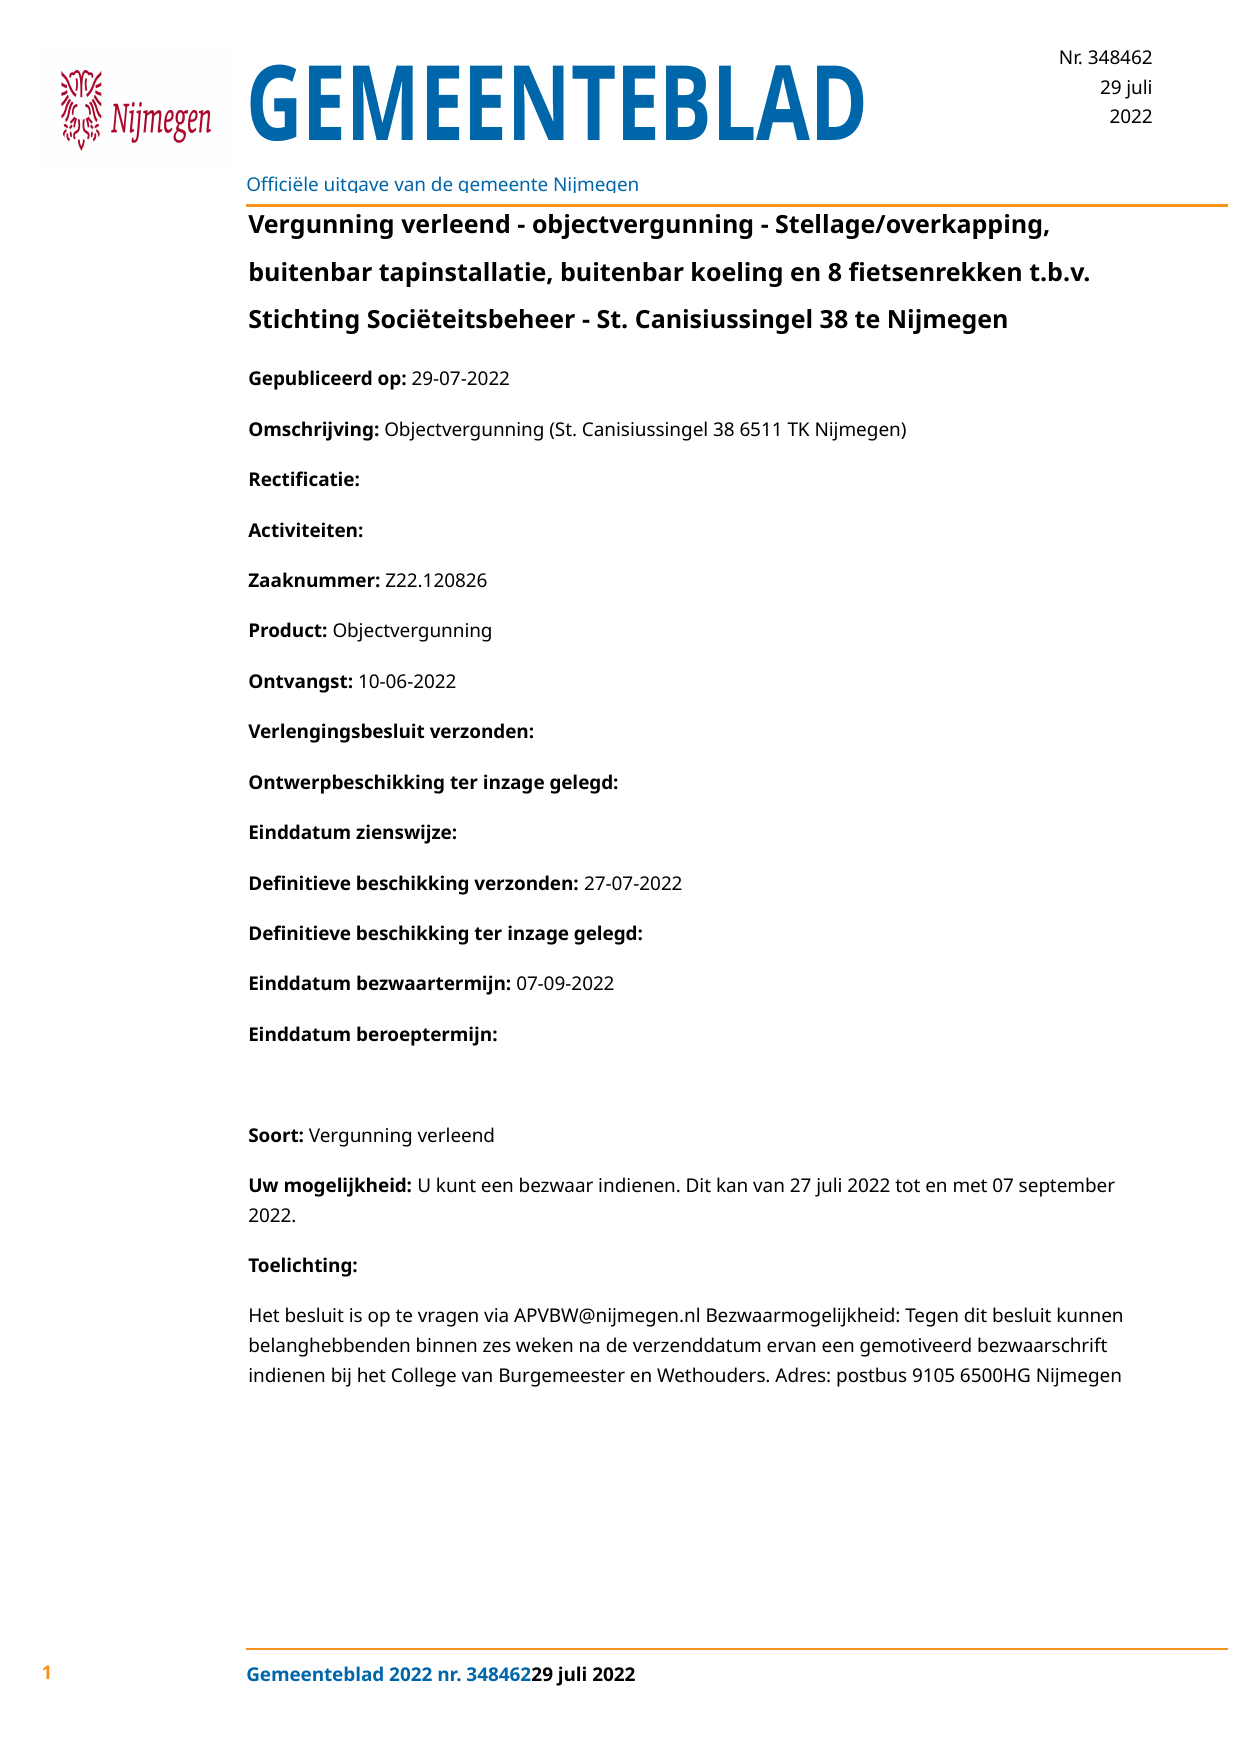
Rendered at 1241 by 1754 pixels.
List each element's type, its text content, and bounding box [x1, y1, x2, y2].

text Einddatum zienswijze: [248, 819, 1152, 845]
text Het besluit is op te vragen via APVBW@nijmegen.nl Bezwaarmogelijkheid: Tegen dit besluit kunnen belanghebbenden binnen zes weken na de verzenddatum ervan een gemotiveerd bezwaarschrift indienen bij het College van Burgemeester en Wethouders. Adres: postbus 9105 6500HG Nijmegen [248, 1303, 1152, 1387]
text Definitieve beschikking verzonden: 27-07-2022 [248, 870, 1152, 895]
text Definitieve beschikking ter inzage gelegd: [248, 920, 1152, 946]
text Soort: Vergunning verleend [248, 1122, 1152, 1147]
text Product: Objectvergunning [248, 618, 1152, 643]
text Gepubliceerd op: 29-07-2022 [248, 366, 1152, 391]
text Ontwerpbeschikking ter inzage gelegd: [248, 769, 1152, 794]
text Verlengingsbesluit verzonden: [248, 718, 1152, 744]
text Ontvangst: 10-06-2022 [248, 668, 1152, 694]
picture [41, 47, 231, 172]
text Uw mogelijkheid: U kunt een bezwaar indienen. Dit kan van 27 juli 2022 tot en met 07 september 2022. [248, 1172, 1152, 1227]
text Einddatum beroeptermijn: [248, 1021, 1152, 1047]
text Einddatum bezwaartermijn: 07-09-2022 [248, 971, 1152, 996]
text Activiteiten: [248, 517, 1152, 542]
text Rectificatie: [248, 466, 1152, 492]
text Toelichting: [248, 1252, 1152, 1278]
text Vergunning verleend - objectvergunning - Stellage/overkapping, buitenbar tapinstallatie, buitenbar koeling en 8 fietsenrekken t.b.v. Stichting Sociëteitsbeheer - St. Canisiussingel 38 te Nijmegen [248, 207, 1152, 336]
text Omschrijving: Objectvergunning (St. Canisiussingel 38 6511 TK Nijmegen) [248, 416, 1152, 442]
text Zaaknummer: Z22.120826 [248, 567, 1152, 593]
